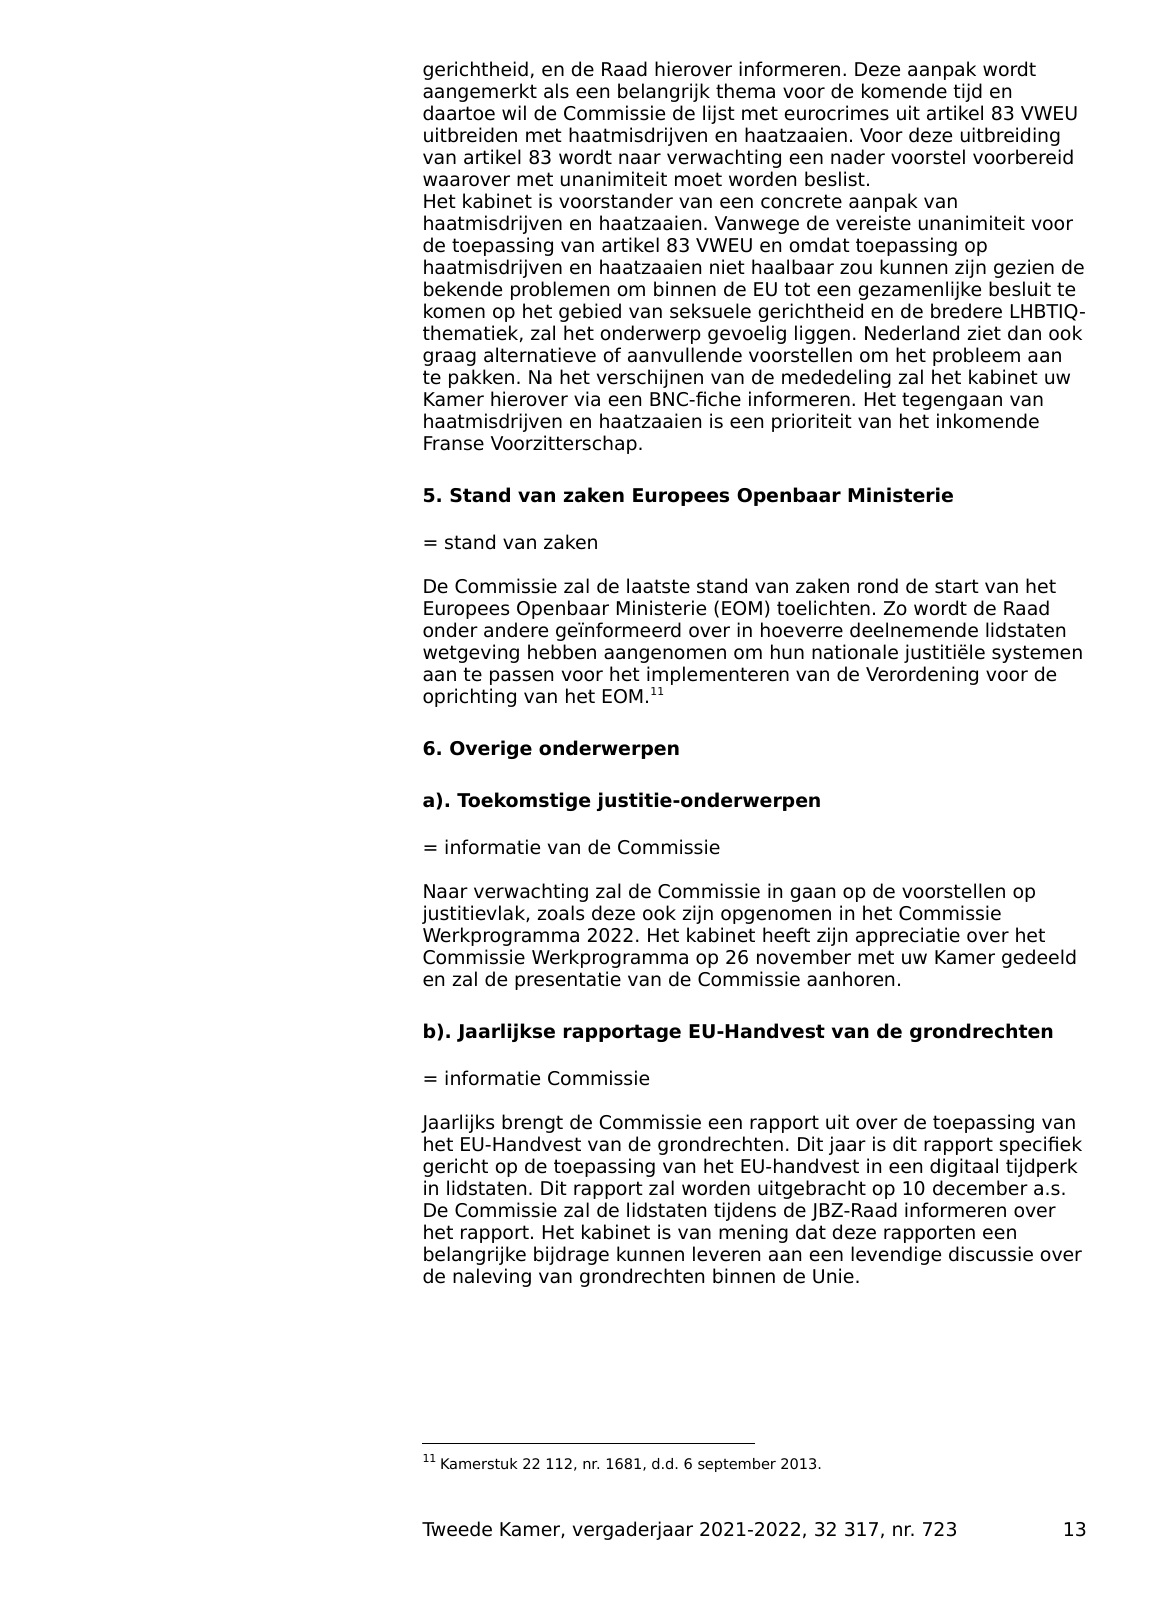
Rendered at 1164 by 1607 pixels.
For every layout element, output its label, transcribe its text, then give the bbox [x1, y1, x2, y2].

subtitle 6. Overige onderwerpen [422, 738, 1087, 760]
text = stand van zaken [422, 532, 1087, 554]
subtitle 5. Stand van zaken Europees Openbaar Ministerie [422, 485, 1087, 507]
subtitle b). Jaarlijkse rapportage EU-Handvest van de grondrechten [422, 1021, 1087, 1043]
subtitle a). Toekomstige justitie-onderwerpen [422, 790, 1087, 812]
text Jaarlijks brengt de Commissie een rapport uit over de toepassing van het EU-Handvest van de grondrechten. Dit jaar is dit rapport specifiek gericht op de toepassing van het EU-handvest in een digitaal tijdperk in lidstaten. Dit rapport zal worden uitgebracht op 10 december a.s. De Commissie zal de lidstaten tijdens de JBZ-Raad informeren over het rapport. Het kabinet is van mening dat deze rapporten een belangrijke bijdrage kunnen leveren aan een levendige discussie over de naleving van grondrechten binnen de Unie. [422, 1112, 1087, 1288]
text Naar verwachting zal de Commissie in gaan op de voorstellen op justitievlak, zoals deze ook zijn opgenomen in het Commissie Werkprogramma 2022. Het kabinet heeft zijn appreciatie over het Commissie Werkprogramma op 26 november met uw Kamer gedeeld en zal de presentatie van de Commissie aanhoren. [422, 881, 1087, 991]
text = informatie Commissie [422, 1068, 1087, 1090]
text De Commissie zal de laatste stand van zaken rond de start van het Europees Openbaar Ministerie (EOM) toelichten. Zo wordt de Raad onder andere geïnformeerd over in hoeverre deelnemende lidstaten wetgeving hebben aangenomen om hun nationale justitiële systemen aan te passen voor het implementeren van de Verordening voor de oprichting van het EOM. [422, 576, 1087, 708]
text gerichtheid, en de Raad hierover informeren. Deze aanpak wordt aangemerkt als een belangrijk thema voor de komende tijd en daartoe wil de Commissie de lijst met eurocrimes uit artikel 83 VWEU uitbreiden met haatmisdrijven en haatzaaien. Voor deze uitbreiding van artikel 83 wordt naar verwachting een nader voorstel voorbereid waarover met unanimiteit moet worden beslist. [422, 59, 1087, 191]
text Het kabinet is voorstander van een concrete aanpak van haatmisdrijven en haatzaaien. Vanwege de vereiste unanimiteit voor de toepassing van artikel 83 VWEU en omdat toepassing op haatmisdrijven en haatzaaien niet haalbaar zou kunnen zijn gezien de bekende problemen om binnen de EU tot een gezamenlijke besluit te komen op het gebied van seksuele gerichtheid en de bredere LHBTIQ-thematiek, zal het onderwerp gevoelig liggen. Nederland ziet dan ook graag alternatieve of aanvullende voorstellen om het probleem aan te pakken. Na het verschijnen van de mededeling zal het kabinet uw Kamer hierover via een BNC-fiche informeren. Het tegengaan van haatmisdrijven en haatzaaien is een prioriteit van het inkomende Franse Voorzitterschap. [422, 191, 1087, 455]
text = informatie van de Commissie [422, 837, 1087, 859]
text Kamerstuk 22 112, nr. 1681, d.d. 6 september 2013. [422, 1452, 1087, 1474]
